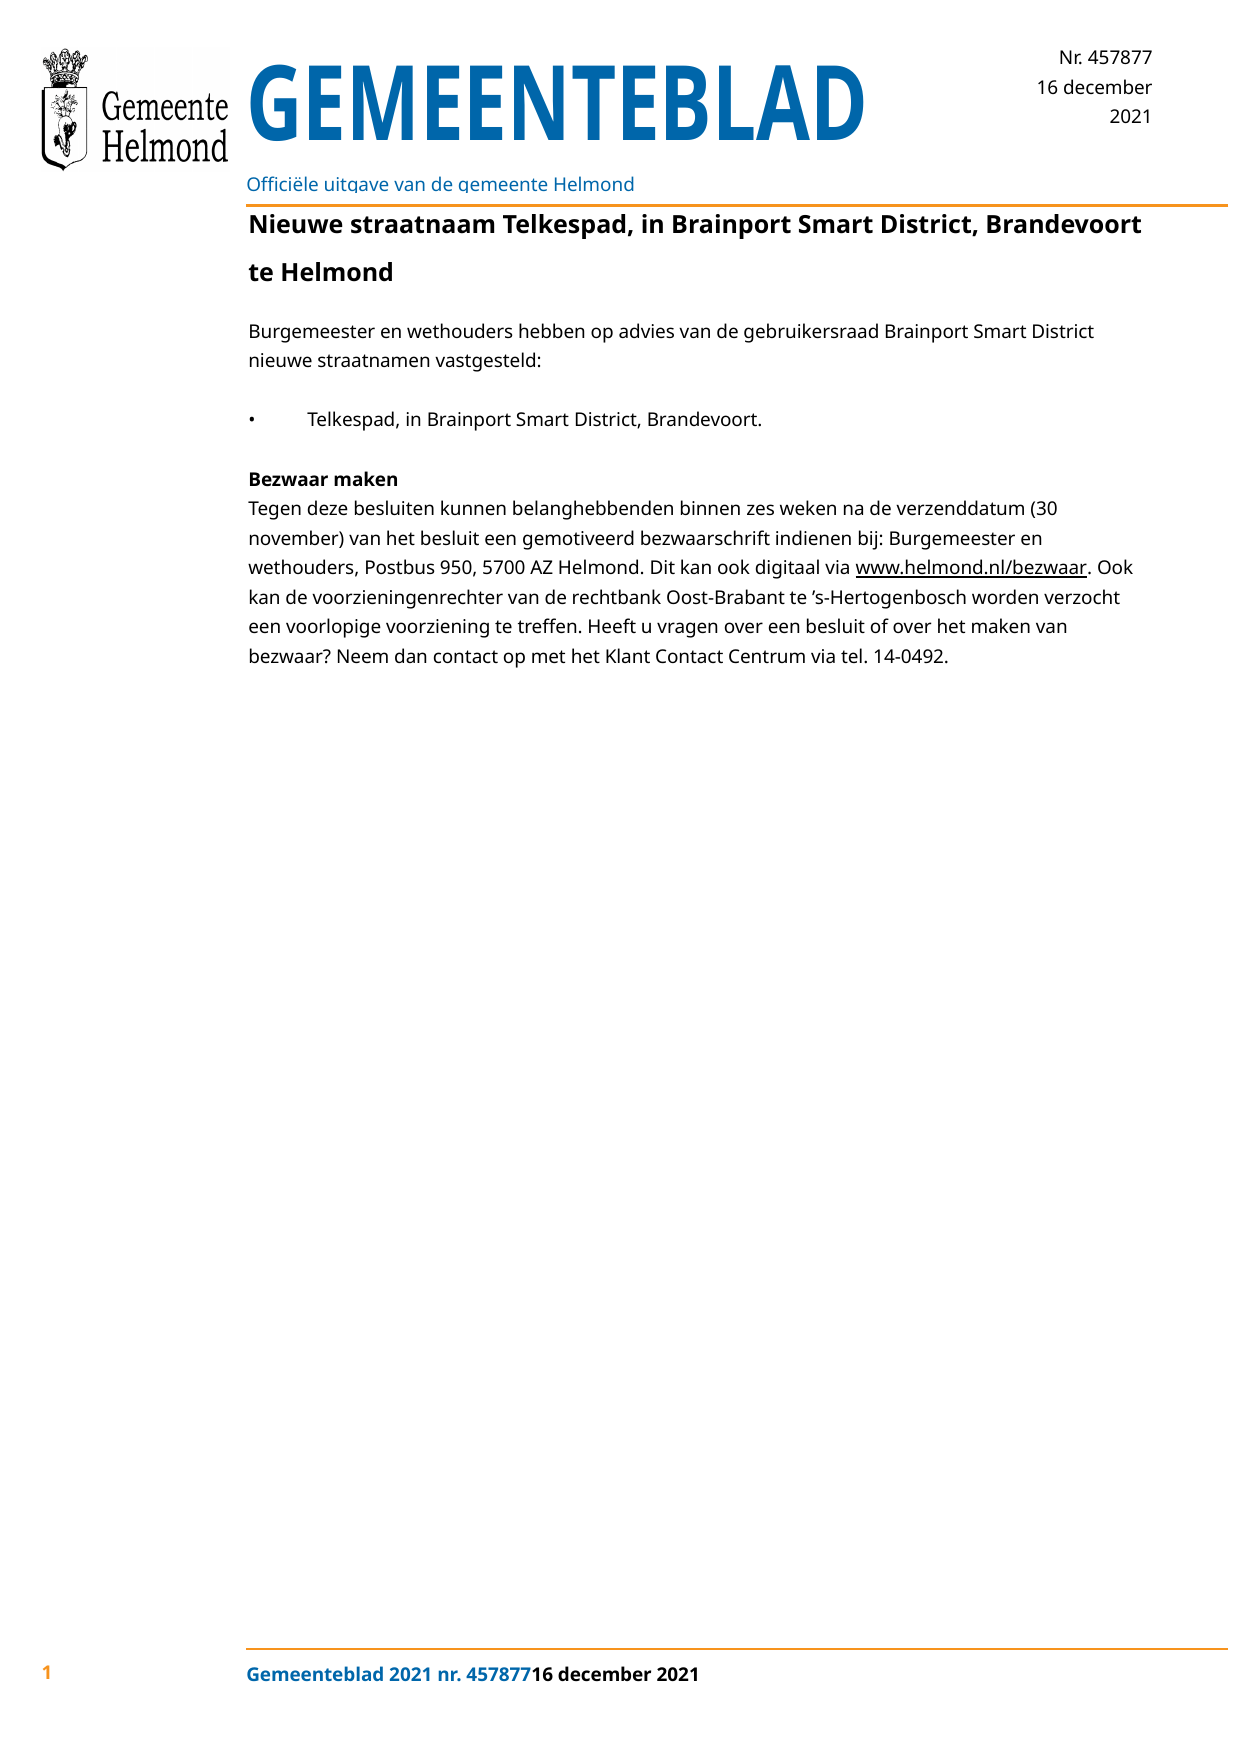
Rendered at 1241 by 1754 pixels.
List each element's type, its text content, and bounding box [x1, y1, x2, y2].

text Burgemeester en wethouders hebben op advies van de gebruikersraad Brainport Smart District nieuwe straatnamen vastgesteld: [248, 318, 1152, 373]
text Bezwaar maken [248, 466, 1152, 492]
text Tegen deze besluiten kunnen belanghebbenden binnen zes weken na de verzenddatum (30 november) van het besluit een gemotiveerd bezwaarschrift indienen bij: Burgemeester en wethouders, Postbus 950, 5700 AZ Helmond. Dit kan ook digitaal via www.helmond.nl/bezwaar. Ook kan de voorzieningenrechter van de rechtbank Oost-Brabant te ’s-Hertogenbosch worden verzocht een voorlopige voorziening te treffen. Heeft u vragen over een besluit of over het maken van bezwaar? Neem dan contact op met het Klant Contact Centrum via tel. 14-0492. [248, 495, 1152, 669]
picture [41, 47, 231, 172]
text Nieuwe straatnaam Telkespad, in Brainport Smart District, Brandevoort te Helmond [248, 207, 1152, 288]
list Telkespad, in Brainport Smart District, Brandevoort. [248, 407, 1152, 432]
